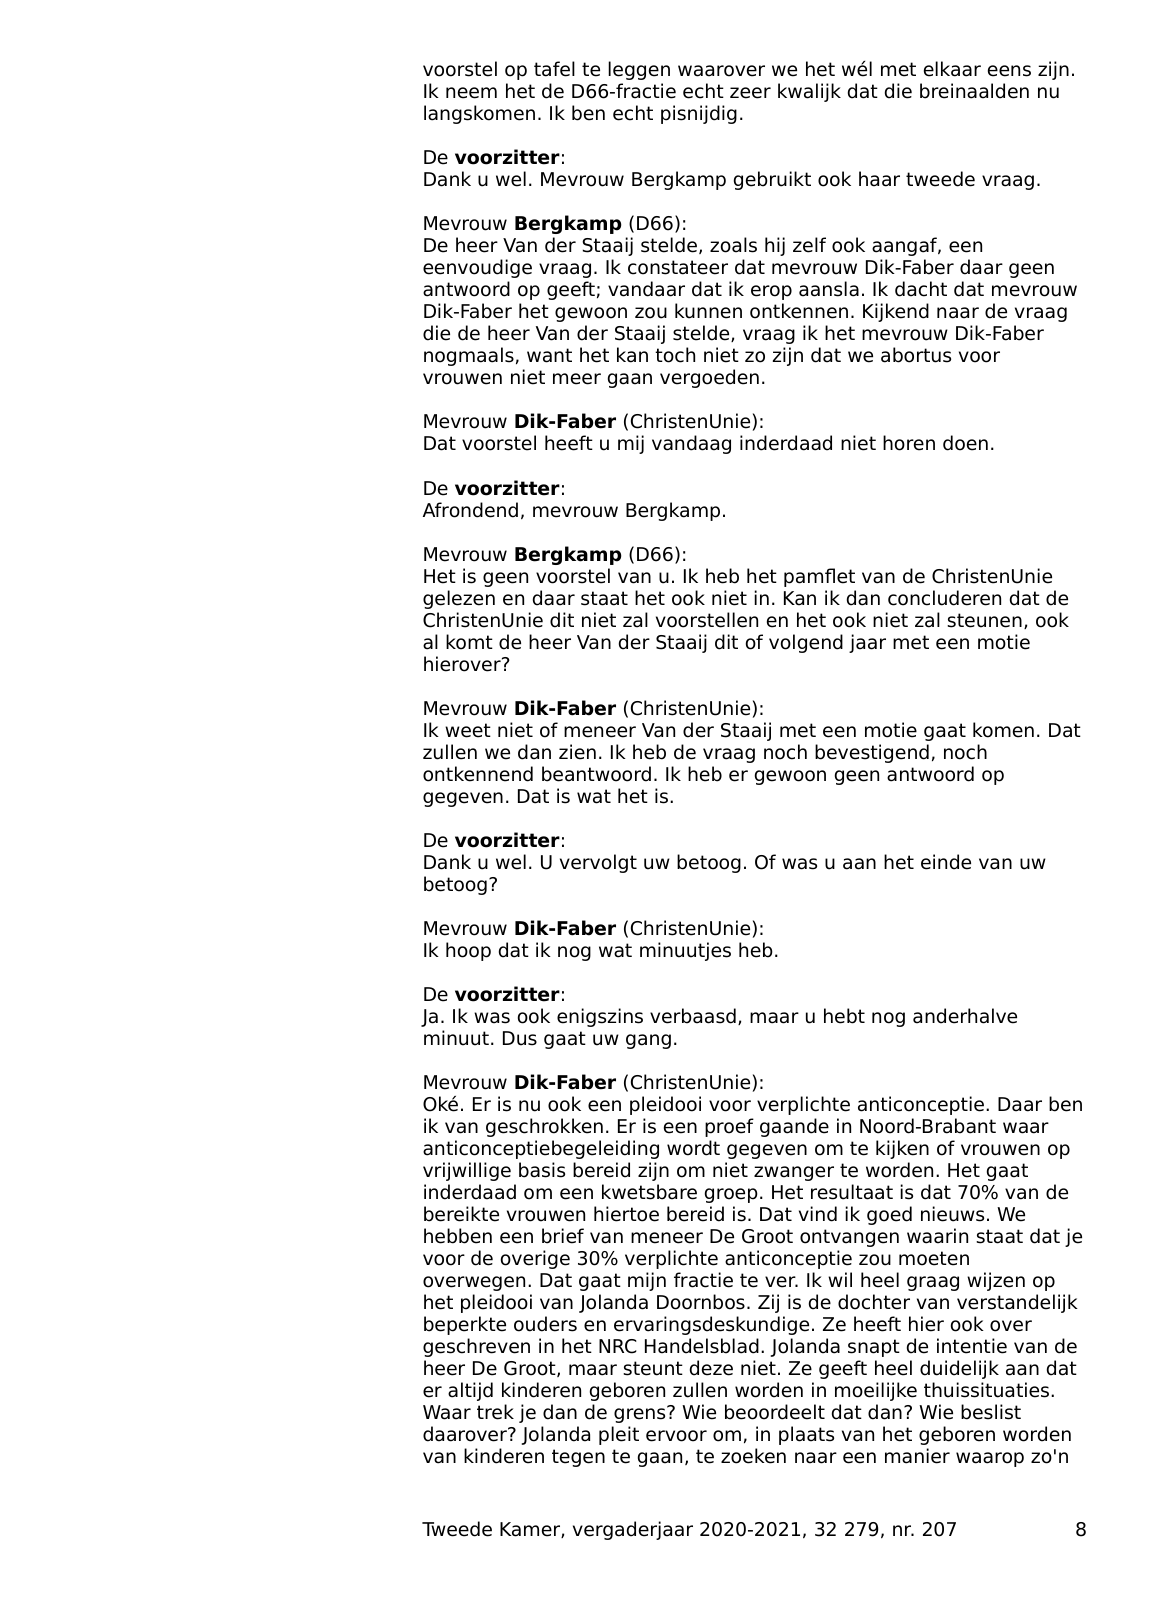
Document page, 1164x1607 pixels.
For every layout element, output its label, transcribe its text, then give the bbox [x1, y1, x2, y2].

text Mevrouw Dik-Faber (ChristenUnie): [422, 1072, 1087, 1094]
text Mevrouw Bergkamp (D66): [422, 213, 1087, 235]
text Mevrouw Bergkamp (D66): [422, 544, 1087, 566]
text Ik weet niet of meneer Van der Staaij met een motie gaat komen. Dat zullen we dan zien. Ik heb de vraag noch bevestigend, noch ontkennend beantwoord. Ik heb er gewoon geen antwoord op gegeven. Dat is wat het is. [422, 720, 1087, 808]
text De voorzitter: [422, 477, 1087, 499]
text Dat voorstel heeft u mij vandaag inderdaad niet horen doen. [422, 433, 1087, 455]
text Mevrouw Dik-Faber (ChristenUnie): [422, 918, 1087, 940]
text Mevrouw Dik-Faber (ChristenUnie): [422, 411, 1087, 433]
text De voorzitter: [422, 830, 1087, 852]
text Ik hoop dat ik nog wat minuutjes heb. [422, 940, 1087, 962]
text Mevrouw Dik-Faber (ChristenUnie): [422, 698, 1087, 720]
text voorstel op tafel te leggen waarover we het wél met elkaar eens zijn. Ik neem het de D66-fractie echt zeer kwalijk dat die breinaalden nu langskomen. Ik ben echt pisnijdig. [422, 59, 1087, 125]
text De voorzitter: [422, 147, 1087, 169]
text Dank u wel. Mevrouw Bergkamp gebruikt ook haar tweede vraag. [422, 169, 1087, 191]
text De voorzitter: [422, 984, 1087, 1006]
text Oké. Er is nu ook een pleidooi voor verplichte anticonceptie. Daar ben ik van geschrokken. Er is een proef gaande in Noord-Brabant waar anticonceptiebegeleiding wordt gegeven om te kijken of vrouwen op vrijwillige basis bereid zijn om niet zwanger te worden. Het gaat inderdaad om een kwetsbare groep. Het resultaat is dat 70% van de bereikte vrouwen hiertoe bereid is. Dat vind ik goed nieuws. We hebben een brief van meneer De Groot ontvangen waarin staat dat je voor de overige 30% verplichte anticonceptie zou moeten overwegen. Dat gaat mijn fractie te ver. Ik wil heel graag wijzen op het pleidooi van Jolanda Doornbos. Zij is de dochter van verstandelijk beperkte ouders en ervaringsdeskundige. Ze heeft hier ook over geschreven in het NRC Handelsblad. Jolanda snapt de intentie van de heer De Groot, maar steunt deze niet. Ze geeft heel duidelijk aan dat er altijd kinderen geboren zullen worden in moeilijke thuissituaties. Waar trek je dan de grens? Wie beoordeelt dat dan? Wie beslist daarover? Jolanda pleit ervoor om, in plaats van het geboren worden van kinderen tegen te gaan, te zoeken naar een manier waarop zo'n [422, 1094, 1087, 1468]
text Het is geen voorstel van u. Ik heb het pamflet van de ChristenUnie gelezen en daar staat het ook niet in. Kan ik dan concluderen dat de ChristenUnie dit niet zal voorstellen en het ook niet zal steunen, ook al komt de heer Van der Staaij dit of volgend jaar met een motie hierover? [422, 566, 1087, 676]
text Ja. Ik was ook enigszins verbaasd, maar u hebt nog anderhalve minuut. Dus gaat uw gang. [422, 1006, 1087, 1050]
text Dank u wel. U vervolgt uw betoog. Of was u aan het einde van uw betoog? [422, 852, 1087, 896]
text De heer Van der Staaij stelde, zoals hij zelf ook aangaf, een eenvoudige vraag. Ik constateer dat mevrouw Dik-Faber daar geen antwoord op geeft; vandaar dat ik erop aansla. Ik dacht dat mevrouw Dik-Faber het gewoon zou kunnen ontkennen. Kijkend naar de vraag die de heer Van der Staaij stelde, vraag ik het mevrouw Dik-Faber nogmaals, want het kan toch niet zo zijn dat we abortus voor vrouwen niet meer gaan vergoeden. [422, 235, 1087, 389]
text Afrondend, mevrouw Bergkamp. [422, 499, 1087, 521]
